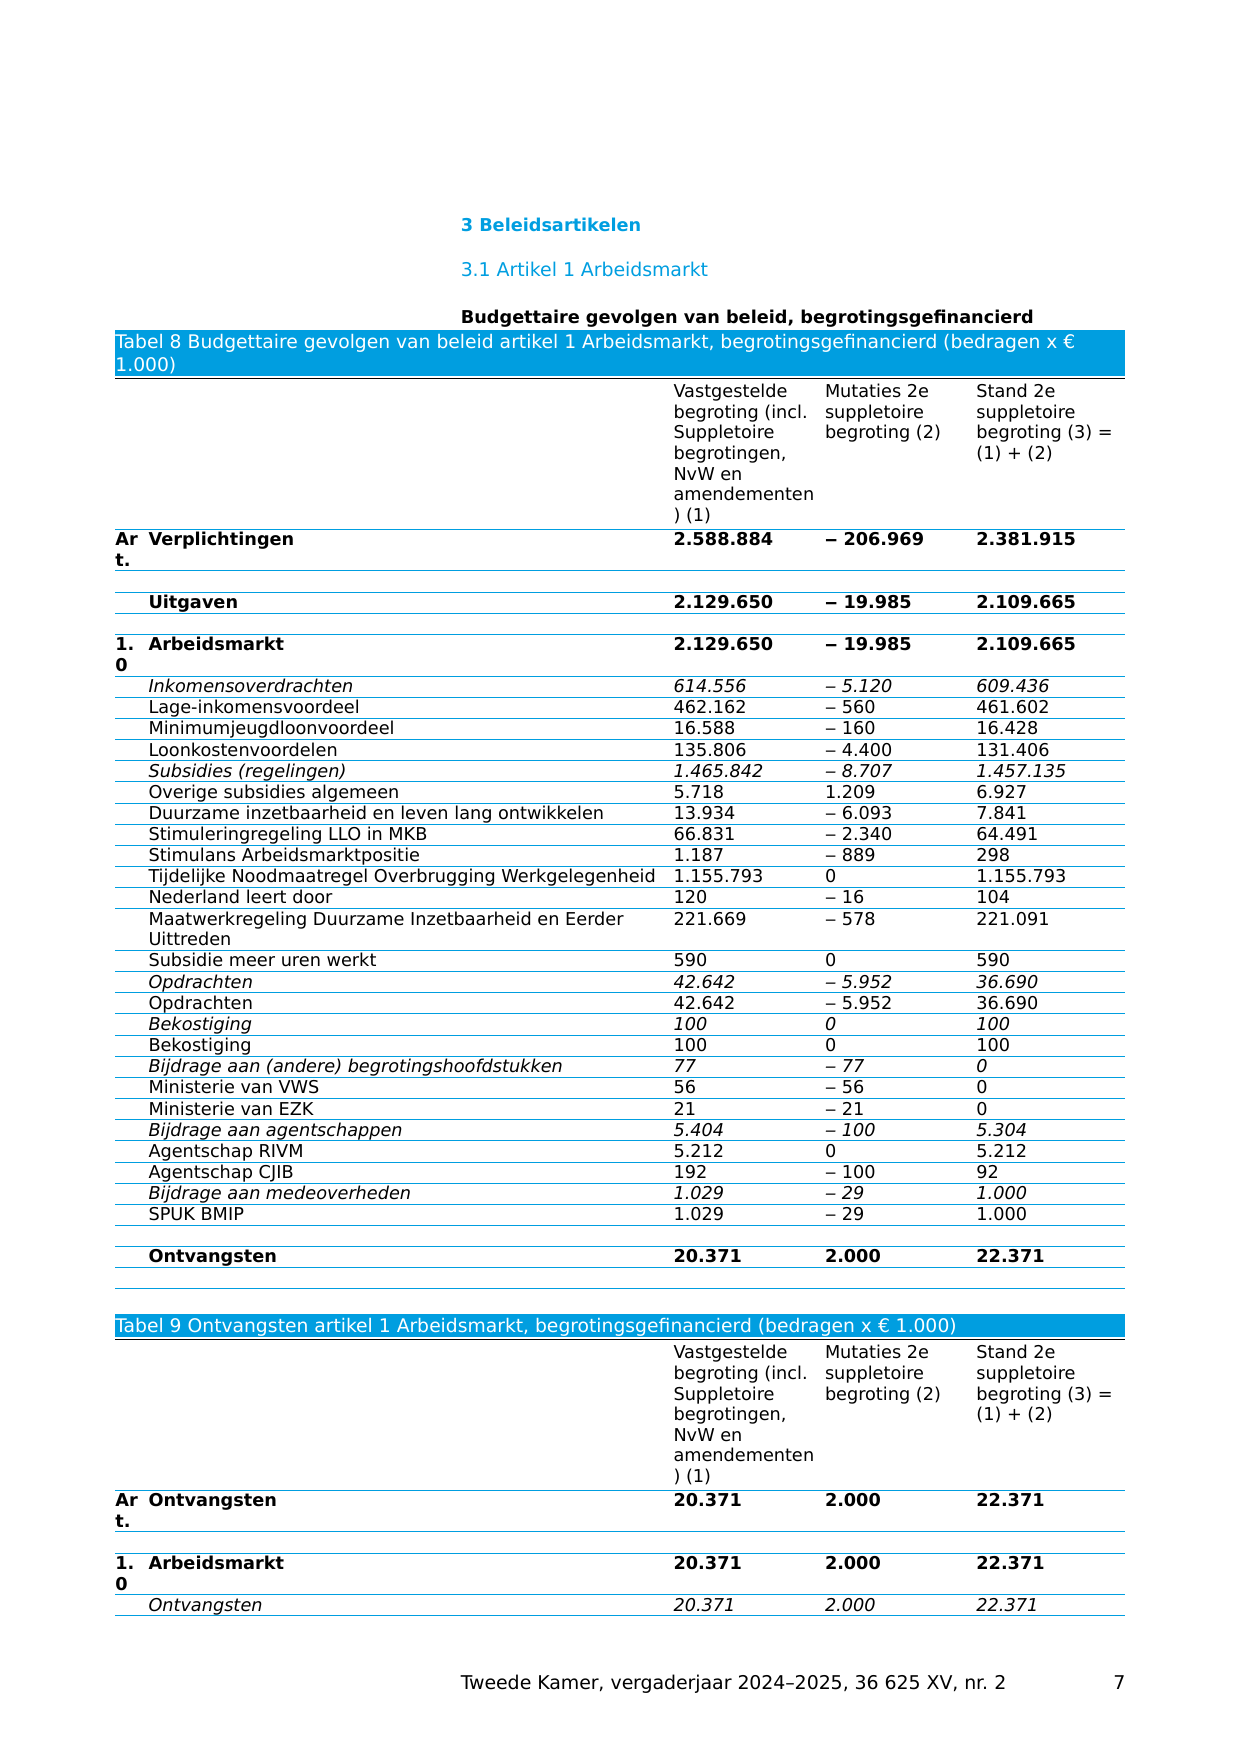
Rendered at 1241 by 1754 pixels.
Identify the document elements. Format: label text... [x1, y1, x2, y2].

table_cell [670, 571, 822, 591]
table_cell [145, 1268, 670, 1288]
table_cell 20.371 [670, 1491, 822, 1531]
table_cell SPUK BMIP [145, 1205, 670, 1225]
table_cell 609.436 [973, 677, 1125, 697]
table_cell Bekostiging [145, 1014, 670, 1034]
table_cell ‒ 21 [822, 1099, 973, 1119]
table_cell ‒ 16 [822, 888, 973, 908]
table_cell 1.187 [670, 846, 822, 866]
table_cell 1.465.842 [670, 761, 822, 781]
table_cell 16.428 [973, 719, 1125, 739]
table_cell [670, 614, 822, 634]
table_cell Agentschap RIVM [145, 1141, 670, 1161]
table_cell Ontvangsten [145, 1595, 670, 1615]
table_cell [115, 993, 145, 1013]
table_cell Lage-inkomensvoordeel [145, 698, 670, 718]
table_cell [115, 571, 145, 591]
table_cell [145, 1532, 670, 1552]
table_cell Bekostiging [145, 1036, 670, 1056]
table_cell Bijdrage aan medeoverheden [145, 1184, 670, 1204]
table_cell [115, 1205, 145, 1225]
table_cell Uitgaven [145, 593, 670, 613]
table_cell 2.129.650 [670, 593, 822, 613]
table_cell [115, 1057, 145, 1077]
table_cell [115, 804, 145, 823]
table_cell [115, 846, 145, 866]
table_cell 104 [973, 888, 1125, 908]
table_cell ‒ 56 [822, 1078, 973, 1098]
table_cell [115, 1226, 145, 1246]
table_cell ‒ 160 [822, 719, 973, 739]
table_cell [115, 782, 145, 802]
table_cell Mutaties 2e suppletoire begroting (2) [822, 1340, 973, 1489]
table_cell [670, 1532, 822, 1552]
table_cell [115, 1014, 145, 1034]
table_cell 1.0 [115, 635, 145, 676]
table_cell [115, 1099, 145, 1119]
table_cell [973, 614, 1125, 634]
table_cell ‒ 8.707 [822, 761, 973, 781]
table_cell [115, 1247, 145, 1267]
table_cell [822, 1268, 973, 1288]
table_cell Opdrachten [145, 993, 670, 1013]
table_cell [822, 1532, 973, 1552]
table_cell 2.000 [822, 1595, 973, 1615]
table_cell ‒ 5.120 [822, 677, 973, 697]
table_cell [145, 1340, 670, 1489]
table_cell ‒ 4.400 [822, 740, 973, 760]
table_cell ‒ 2.340 [822, 825, 973, 845]
table_cell 100 [670, 1014, 822, 1034]
table_cell 298 [973, 846, 1125, 866]
table_cell 2.000 [822, 1247, 973, 1267]
table_cell [115, 593, 145, 613]
table_cell 1.457.135 [973, 761, 1125, 781]
table_cell 131.406 [973, 740, 1125, 760]
table_cell ‒ 29 [822, 1205, 973, 1225]
table_cell ‒ 5.952 [822, 972, 973, 992]
table_cell 13.934 [670, 804, 822, 823]
table_cell Tijdelijke Noodmaatregel Overbrugging Werkgelegenheid [145, 867, 670, 887]
text Budgettaire gevolgen van beleid, begrotingsgefinancierd [461, 305, 1125, 328]
table_cell Vastgestelde begroting (incl. Suppletoire begrotingen, NvW en amendementen) (1) [670, 379, 822, 528]
table_cell 2.109.665 [973, 593, 1125, 613]
table_cell Overige subsidies algemeen [145, 782, 670, 802]
table_cell 22.371 [973, 1247, 1125, 1267]
table_cell 0 [822, 867, 973, 887]
table_cell [115, 1120, 145, 1140]
table_cell 1.029 [670, 1205, 822, 1225]
table_cell 0 [973, 1078, 1125, 1098]
table_cell Nederland leert door [145, 888, 670, 908]
table_cell 2.588.884 [670, 530, 822, 570]
table_cell 0 [822, 951, 973, 971]
table_cell [973, 1226, 1125, 1246]
table_cell Agentschap CJIB [145, 1163, 670, 1182]
table_cell 2.000 [822, 1491, 973, 1531]
table_cell 1.000 [973, 1205, 1125, 1225]
table_cell 20.371 [670, 1247, 822, 1267]
table_cell 56 [670, 1078, 822, 1098]
table_cell Maatwerkregeling Duurzame Inzetbaarheid en Eerder Uittreden [145, 909, 670, 950]
table_cell 462.162 [670, 698, 822, 718]
table_cell 100 [973, 1036, 1125, 1056]
table_cell [115, 1184, 145, 1204]
table_cell 1.155.793 [670, 867, 822, 887]
table_cell Art. [115, 530, 145, 570]
table_cell 590 [973, 951, 1125, 971]
table_cell [115, 1078, 145, 1098]
table_cell 1.000 [973, 1184, 1125, 1204]
table_cell 92 [973, 1163, 1125, 1182]
table_cell ‒ 100 [822, 1120, 973, 1140]
table_cell [145, 614, 670, 634]
table_cell [973, 1532, 1125, 1552]
table_cell [115, 677, 145, 697]
table_cell [822, 614, 973, 634]
table_cell Stand 2e suppletoire begroting (3) = (1) + (2) [973, 379, 1125, 528]
table_cell 5.718 [670, 782, 822, 802]
table_cell [115, 1340, 145, 1489]
table_cell [145, 571, 670, 591]
table_cell 2.109.665 [973, 635, 1125, 676]
table_cell 66.831 [670, 825, 822, 845]
table_cell ‒ 100 [822, 1163, 973, 1182]
table_cell 461.602 [973, 698, 1125, 718]
table_cell [115, 909, 145, 950]
table_cell Vastgestelde begroting (incl. Suppletoire begrotingen, NvW en amendementen) (1) [670, 1340, 822, 1489]
table_cell 22.371 [973, 1595, 1125, 1615]
table_cell 120 [670, 888, 822, 908]
table_cell [115, 888, 145, 908]
table_cell 2.381.915 [973, 530, 1125, 570]
table_cell [115, 379, 145, 528]
table_cell Stand 2e suppletoire begroting (3) = (1) + (2) [973, 1340, 1125, 1489]
table_cell [145, 379, 670, 528]
table_cell 590 [670, 951, 822, 971]
table_cell 0 [973, 1099, 1125, 1119]
table_cell 20.371 [670, 1595, 822, 1615]
table_cell ‒ 6.093 [822, 804, 973, 823]
table_cell [115, 951, 145, 971]
table_cell Ontvangsten [145, 1491, 670, 1531]
table_cell [115, 867, 145, 887]
table_cell [115, 1532, 145, 1552]
table_cell 1.155.793 [973, 867, 1125, 887]
table_cell [115, 1141, 145, 1161]
table_cell [115, 698, 145, 718]
table_cell ‒ 5.952 [822, 993, 973, 1013]
table_cell Subsidies (regelingen) [145, 761, 670, 781]
table_cell 20.371 [670, 1554, 822, 1594]
table_cell [822, 571, 973, 591]
table_cell 2.000 [822, 1554, 973, 1594]
table_cell [115, 1036, 145, 1056]
table_cell ‒ 560 [822, 698, 973, 718]
table_cell [670, 1268, 822, 1288]
table_cell 1.209 [822, 782, 973, 802]
table_cell ‒ 19.985 [822, 635, 973, 676]
table_cell [145, 1226, 670, 1246]
table_cell Subsidie meer uren werkt [145, 951, 670, 971]
table_cell Stimuleringregeling LLO in MKB [145, 825, 670, 845]
table_cell Loonkostenvoordelen [145, 740, 670, 760]
table_cell [115, 825, 145, 845]
table_cell 100 [973, 1014, 1125, 1034]
table_cell Inkomensoverdrachten [145, 677, 670, 697]
table_cell [115, 614, 145, 634]
table_cell 22.371 [973, 1491, 1125, 1531]
table_cell Ontvangsten [145, 1247, 670, 1267]
table_cell 77 [670, 1057, 822, 1077]
table_cell 0 [822, 1014, 973, 1034]
title 3.1 Artikel 1 Arbeidsmarkt [461, 259, 1125, 281]
table_cell 5.212 [670, 1141, 822, 1161]
table_cell 100 [670, 1036, 822, 1056]
table_cell [115, 719, 145, 739]
table_cell Stimulans Arbeidsmarktpositie [145, 846, 670, 866]
table_cell 614.556 [670, 677, 822, 697]
table_cell Bijdrage aan agentschappen [145, 1120, 670, 1140]
table_cell 5.404 [670, 1120, 822, 1140]
table_cell 22.371 [973, 1554, 1125, 1594]
table_cell 221.669 [670, 909, 822, 950]
table_cell Ministerie van VWS [145, 1078, 670, 1098]
table_cell Bijdrage aan (andere) begrotingshoofdstukken [145, 1057, 670, 1077]
table_cell [115, 1163, 145, 1182]
table_cell 7.841 [973, 804, 1125, 823]
title 3 Beleidsartikelen [461, 213, 1125, 236]
table_cell [973, 1268, 1125, 1288]
table_cell [115, 761, 145, 781]
table_cell 1.029 [670, 1184, 822, 1204]
table_cell ‒ 29 [822, 1184, 973, 1204]
table_cell Art. [115, 1491, 145, 1531]
table_cell 21 [670, 1099, 822, 1119]
table_cell 36.690 [973, 993, 1125, 1013]
table_cell 0 [822, 1036, 973, 1056]
table_cell 5.304 [973, 1120, 1125, 1140]
table_cell Duurzame inzetbaarheid en leven lang ontwikkelen [145, 804, 670, 823]
table_cell [115, 1595, 145, 1615]
table_cell [822, 1226, 973, 1246]
table_cell ‒ 77 [822, 1057, 973, 1077]
table_cell 6.927 [973, 782, 1125, 802]
table_cell Verplichtingen [145, 530, 670, 570]
table_cell [973, 571, 1125, 591]
table_cell 64.491 [973, 825, 1125, 845]
table_cell 16.588 [670, 719, 822, 739]
table_cell ‒ 206.969 [822, 530, 973, 570]
table_cell [115, 1268, 145, 1288]
table_cell 2.129.650 [670, 635, 822, 676]
table_cell 1.0 [115, 1554, 145, 1594]
table_cell [115, 972, 145, 992]
table_cell 5.212 [973, 1141, 1125, 1161]
table_cell 221.091 [973, 909, 1125, 950]
table_cell 0 [973, 1057, 1125, 1077]
table_cell 42.642 [670, 993, 822, 1013]
table_cell Opdrachten [145, 972, 670, 992]
table_cell ‒ 889 [822, 846, 973, 866]
table_cell Minimumjeugdloonvoordeel [145, 719, 670, 739]
table_cell 42.642 [670, 972, 822, 992]
table_cell [670, 1226, 822, 1246]
table_cell ‒ 19.985 [822, 593, 973, 613]
table_cell ‒ 578 [822, 909, 973, 950]
table_cell Arbeidsmarkt [145, 1554, 670, 1594]
table_cell Ministerie van EZK [145, 1099, 670, 1119]
table_cell Mutaties 2e suppletoire begroting (2) [822, 379, 973, 528]
table_cell Arbeidsmarkt [145, 635, 670, 676]
table_cell 0 [822, 1141, 973, 1161]
table_cell 36.690 [973, 972, 1125, 992]
table_cell 135.806 [670, 740, 822, 760]
table_cell 192 [670, 1163, 822, 1182]
table_cell [115, 740, 145, 760]
